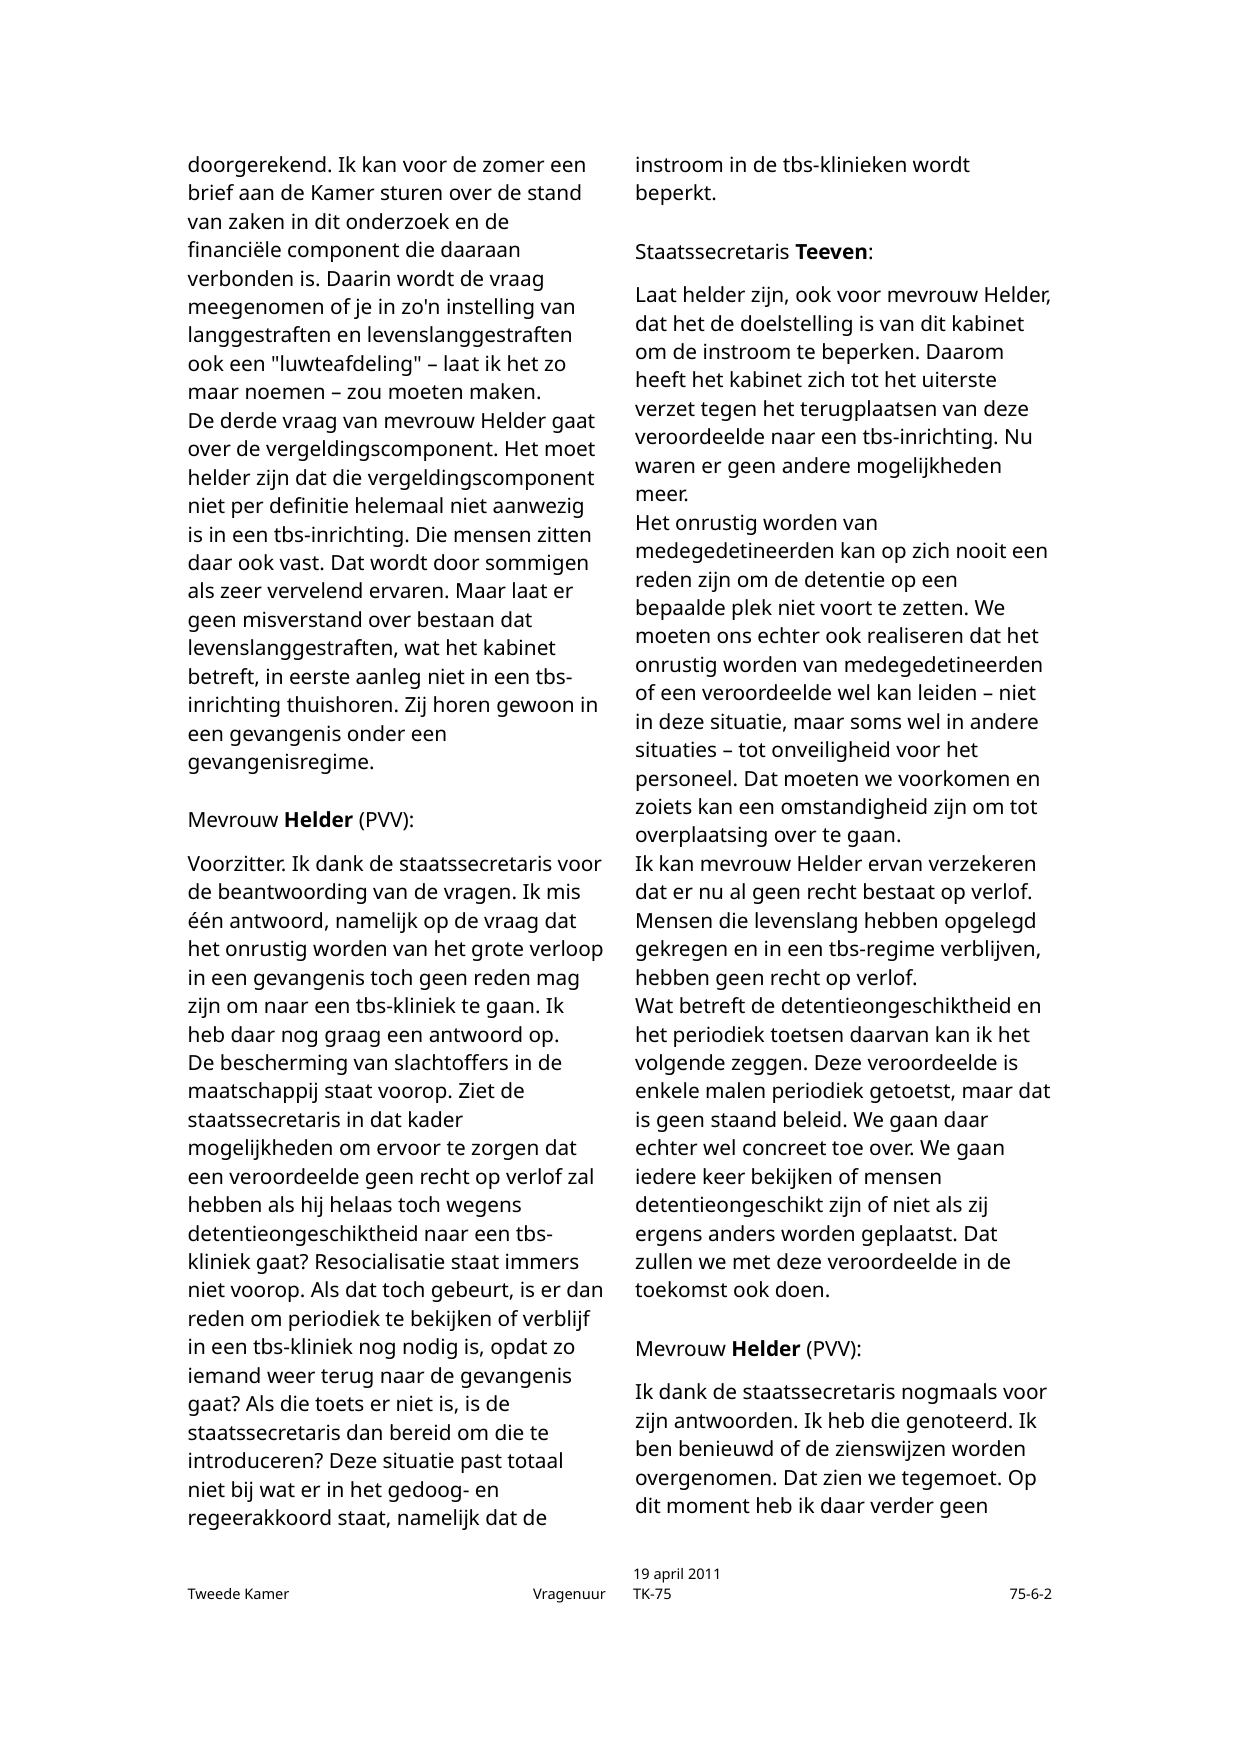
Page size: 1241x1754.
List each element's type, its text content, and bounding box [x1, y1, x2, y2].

text instroom in de tbs-klinieken wordt beperkt. [635, 150, 1053, 207]
text Voorzitter. Ik dank de staatssecretaris voor de beantwoording van de vragen. Ik mis één antwoord, namelijk op de vraag dat het onrustig worden van het grote verloop in een gevangenis toch geen reden mag zijn om naar een tbs-kliniek te gaan. Ik heb daar nog graag een antwoord op. [187, 849, 605, 1048]
text Het onrustig worden van medegedetineerden kan op zich nooit een reden zijn om de detentie op een bepaalde plek niet voort te zetten. We moeten ons echter ook realiseren dat het onrustig worden van medegedetineerden of een veroordeelde wel kan leiden – niet in deze situatie, maar soms wel in andere situaties – tot onveiligheid voor het personeel. Dat moeten we voorkomen en zoiets kan een omstandigheid zijn om tot overplaatsing over te gaan. [635, 508, 1053, 849]
text Staatssecretaris Teeven: [635, 237, 1053, 265]
text Mevrouw Helder (PVV): [187, 806, 605, 834]
text Wat betreft de detentieongeschiktheid en het periodiek toetsen daarvan kan ik het volgende zeggen. Deze veroordeelde is enkele malen periodiek getoetst, maar dat is geen staand beleid. We gaan daar echter wel concreet toe over. We gaan iedere keer bekijken of mensen detentieongeschikt zijn of niet als zij ergens anders worden geplaatst. Dat zullen we met deze veroordeelde in de toekomst ook doen. [635, 991, 1053, 1304]
text De bescherming van slachtoffers in de maatschappij staat voorop. Ziet de staatssecretaris in dat kader mogelijkheden om ervoor te zorgen dat een veroordeelde geen recht op verlof zal hebben als hij helaas toch wegens detentieongeschiktheid naar een tbs-kliniek gaat? Resocialisatie staat immers niet voorop. Als dat toch gebeurt, is er dan reden om periodiek te bekijken of verblijf in een tbs-kliniek nog nodig is, opdat zo iemand weer terug naar de gevangenis gaat? Als die toets er niet is, is de staatssecretaris dan bereid om die te introduceren? Deze situatie past totaal niet bij wat er in het gedoog- en regeerakkoord staat, namelijk dat de [187, 1048, 605, 1532]
text Ik dank de staatssecretaris nogmaals voor zijn antwoorden. Ik heb die genoteerd. Ik ben benieuwd of de zienswijzen worden overgenomen. Dat zien we tegemoet. Op dit moment heb ik daar verder geen [635, 1377, 1053, 1520]
text Ik kan mevrouw Helder ervan verzekeren dat er nu al geen recht bestaat op verlof. Mensen die levenslang hebben opgelegd gekregen en in een tbs-regime verblijven, hebben geen recht op verlof. [635, 849, 1053, 991]
text Mevrouw Helder (PVV): [635, 1334, 1053, 1362]
text Laat helder zijn, ook voor mevrouw Helder, dat het de doelstelling is van dit kabinet om de instroom te beperken. Daarom heeft het kabinet zich tot het uiterste verzet tegen het terugplaatsen van deze veroordeelde naar een tbs-inrichting. Nu waren er geen andere mogelijkheden meer. [635, 280, 1053, 508]
text doorgerekend. Ik kan voor de zomer een brief aan de Kamer sturen over de stand van zaken in dit onderzoek en de financiële component die daaraan verbonden is. Daarin wordt de vraag meegenomen of je in zo'n instelling van langgestraften en levenslanggestraften ook een "luwteafdeling" – laat ik het zo maar noemen – zou moeten maken. [187, 150, 605, 406]
text De derde vraag van mevrouw Helder gaat over de vergeldingscomponent. Het moet helder zijn dat die vergeldingscomponent niet per definitie helemaal niet aanwezig is in een tbs-inrichting. Die mensen zitten daar ook vast. Dat wordt door sommigen als zeer vervelend ervaren. Maar laat er geen misverstand over bestaan dat levenslanggestraften, wat het kabinet betreft, in eerste aanleg niet in een tbs-inrichting thuishoren. Zij horen gewoon in een gevangenis onder een gevangenisregime. [187, 406, 605, 776]
